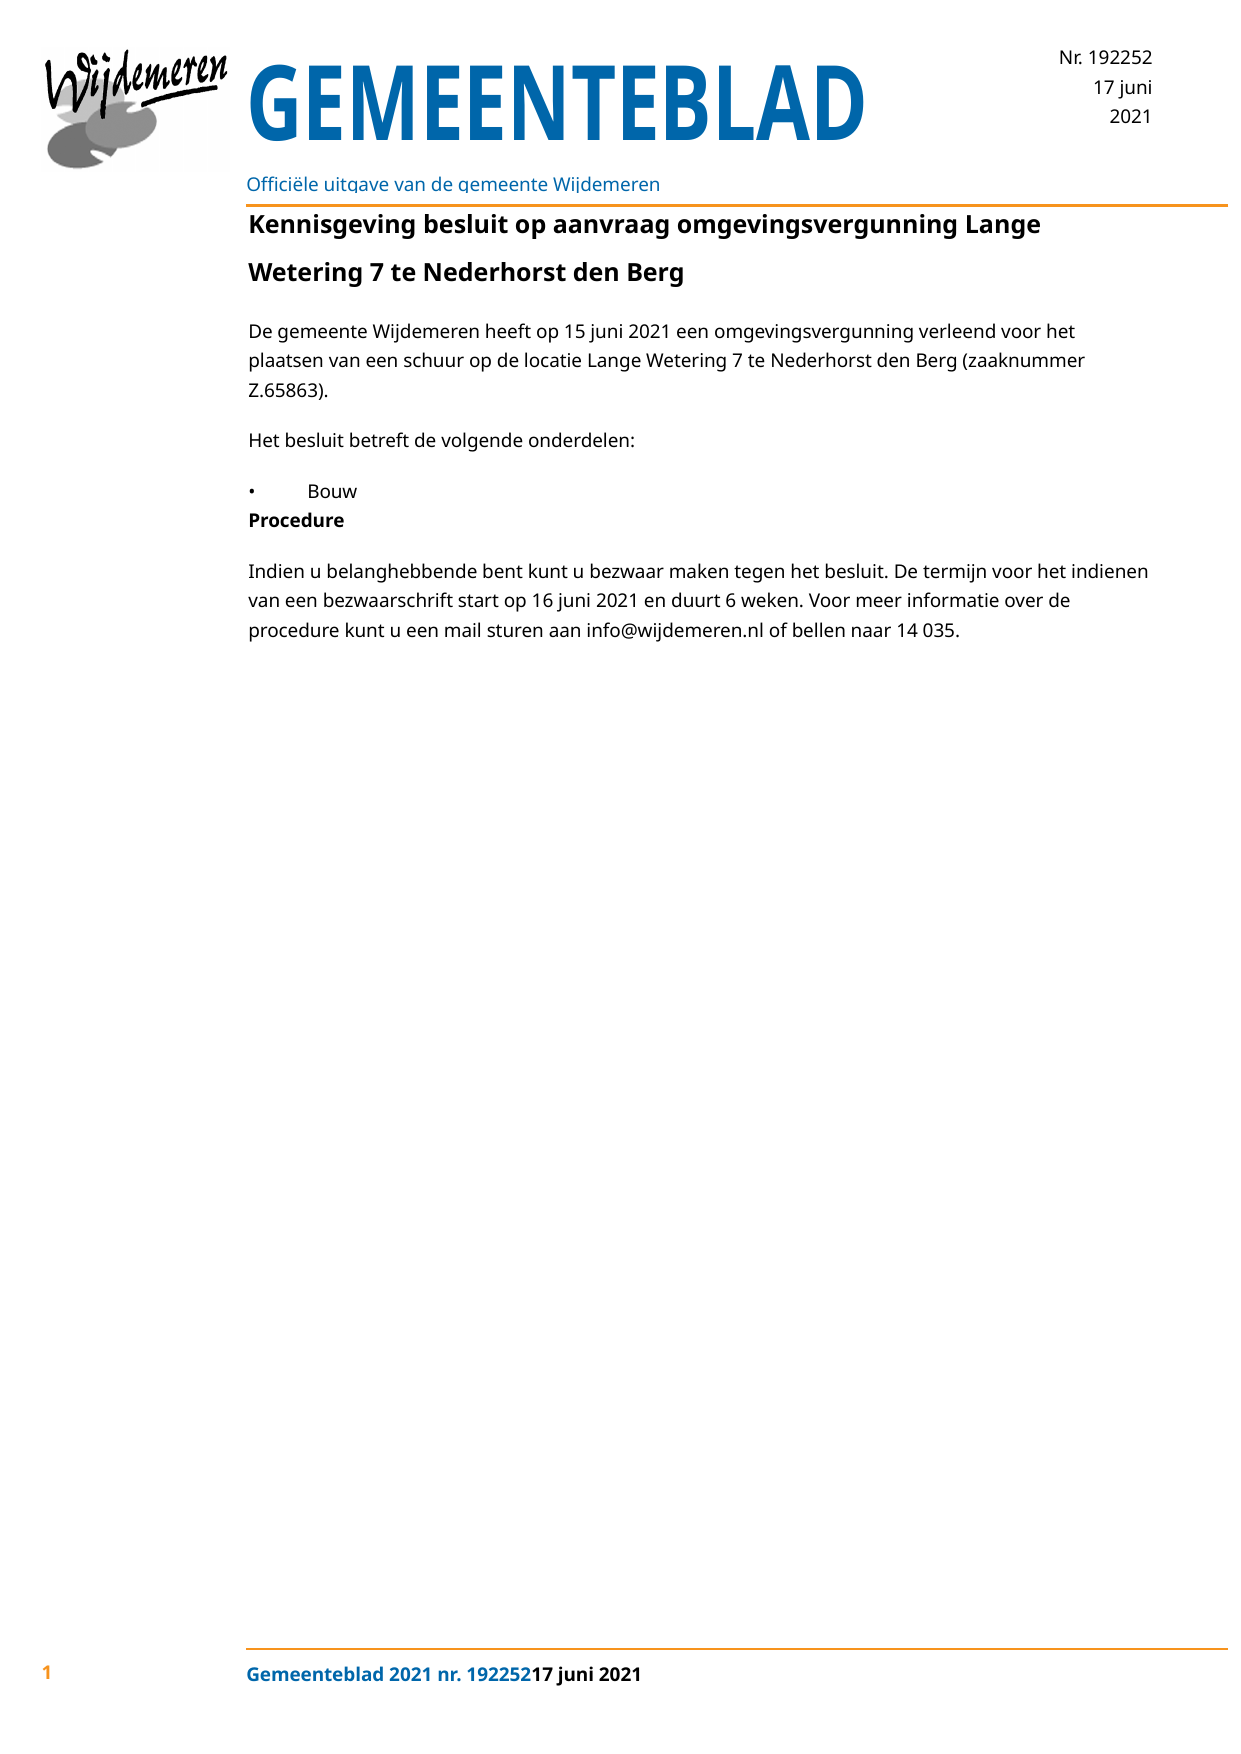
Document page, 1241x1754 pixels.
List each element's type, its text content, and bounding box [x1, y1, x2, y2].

picture [41, 47, 231, 172]
text Procedure [248, 507, 1152, 533]
text Indien u belanghebbende bent kunt u bezwaar maken tegen het besluit. De termijn voor het indienen van een bezwaarschrift start op 16 juni 2021 en duurt 6 weken. Voor meer informatie over de procedure kunt u een mail sturen aan info@wijdemeren.nl of bellen naar 14 035. [248, 558, 1152, 643]
text De gemeente Wijdemeren heeft op 15 juni 2021 een omgevingsvergunning verleend voor het plaatsen van een schuur op de locatie Lange Wetering 7 te Nederhorst den Berg (zaaknummer Z.65863). [248, 318, 1152, 403]
list Bouw [248, 478, 1152, 504]
text Kennisgeving besluit op aanvraag omgevingsvergunning Lange Wetering 7 te Nederhorst den Berg [248, 207, 1152, 288]
text Het besluit betreft de volgende onderdelen: [248, 427, 1152, 453]
